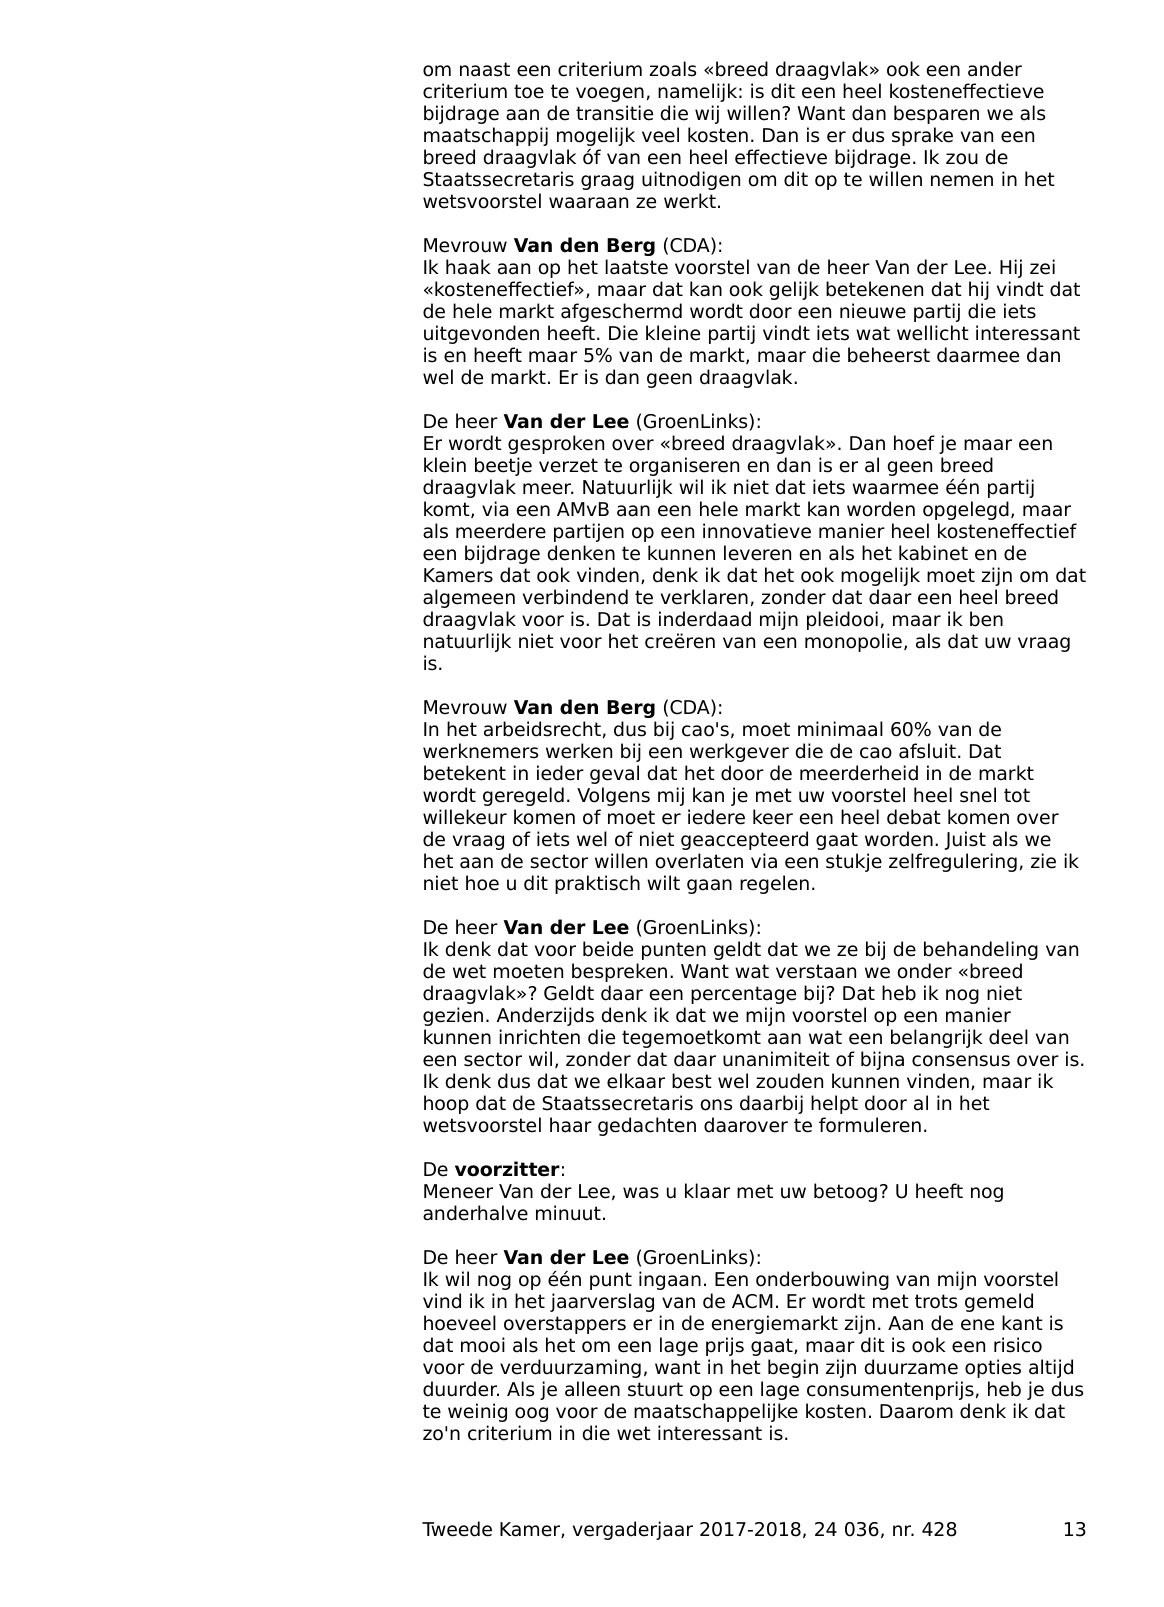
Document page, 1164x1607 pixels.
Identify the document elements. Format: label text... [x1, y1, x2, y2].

text om naast een criterium zoals «breed draagvlak» ook een ander criterium toe te voegen, namelijk: is dit een heel kosteneffectieve bijdrage aan de transitie die wij willen? Want dan besparen we als maatschappij mogelijk veel kosten. Dan is er dus sprake van een breed draagvlak óf van een heel effectieve bijdrage. Ik zou de Staatssecretaris graag uitnodigen om dit op te willen nemen in het wetsvoorstel waaraan ze werkt. [422, 59, 1087, 213]
text Mevrouw Van den Berg (CDA): [422, 235, 1087, 257]
text Er wordt gesproken over «breed draagvlak». Dan hoef je maar een klein beetje verzet te organiseren en dan is er al geen breed draagvlak meer. Natuurlijk wil ik niet dat iets waarmee één partij komt, via een AMvB aan een hele markt kan worden opgelegd, maar als meerdere partijen op een innovatieve manier heel kosteneffectief een bijdrage denken te kunnen leveren en als het kabinet en de Kamers dat ook vinden, denk ik dat het ook mogelijk moet zijn om dat algemeen verbindend te verklaren, zonder dat daar een heel breed draagvlak voor is. Dat is inderdaad mijn pleidooi, maar ik ben natuurlijk niet voor het creëren van een monopolie, als dat uw vraag is. [422, 433, 1087, 675]
text Ik denk dat voor beide punten geldt dat we ze bij de behandeling van de wet moeten bespreken. Want wat verstaan we onder «breed draagvlak»? Geldt daar een percentage bij? Dat heb ik nog niet gezien. Anderzijds denk ik dat we mijn voorstel op een manier kunnen inrichten die tegemoetkomt aan wat een belangrijk deel van een sector wil, zonder dat daar unanimiteit of bijna consensus over is. Ik denk dus dat we elkaar best wel zouden kunnen vinden, maar ik hoop dat de Staatssecretaris ons daarbij helpt door al in het wetsvoorstel haar gedachten daarover te formuleren. [422, 939, 1087, 1137]
text In het arbeidsrecht, dus bij cao's, moet minimaal 60% van de werknemers werken bij een werkgever die de cao afsluit. Dat betekent in ieder geval dat het door de meerderheid in de markt wordt geregeld. Volgens mij kan je met uw voorstel heel snel tot willekeur komen of moet er iedere keer een heel debat komen over de vraag of iets wel of niet geaccepteerd gaat worden. Juist als we het aan de sector willen overlaten via een stukje zelfregulering, zie ik niet hoe u dit praktisch wilt gaan regelen. [422, 719, 1087, 895]
text Ik haak aan op het laatste voorstel van de heer Van der Lee. Hij zei «kosteneffectief», maar dat kan ook gelijk betekenen dat hij vindt dat de hele markt afgeschermd wordt door een nieuwe partij die iets uitgevonden heeft. Die kleine partij vindt iets wat wellicht interessant is en heeft maar 5% van de markt, maar die beheerst daarmee dan wel de markt. Er is dan geen draagvlak. [422, 257, 1087, 389]
text De heer Van der Lee (GroenLinks): [422, 917, 1087, 939]
text Meneer Van der Lee, was u klaar met uw betoog? U heeft nog anderhalve minuut. [422, 1181, 1087, 1225]
text De heer Van der Lee (GroenLinks): [422, 411, 1087, 433]
text Ik wil nog op één punt ingaan. Een onderbouwing van mijn voorstel vind ik in het jaarverslag van de ACM. Er wordt met trots gemeld hoeveel overstappers er in de energiemarkt zijn. Aan de ene kant is dat mooi als het om een lage prijs gaat, maar dit is ook een risico voor de verduurzaming, want in het begin zijn duurzame opties altijd duurder. Als je alleen stuurt op een lage consumentenprijs, heb je dus te weinig oog voor de maatschappelijke kosten. Daarom denk ik dat zo'n criterium in die wet interessant is. [422, 1269, 1087, 1445]
text De heer Van der Lee (GroenLinks): [422, 1247, 1087, 1269]
text De voorzitter: [422, 1159, 1087, 1181]
text Mevrouw Van den Berg (CDA): [422, 697, 1087, 719]
